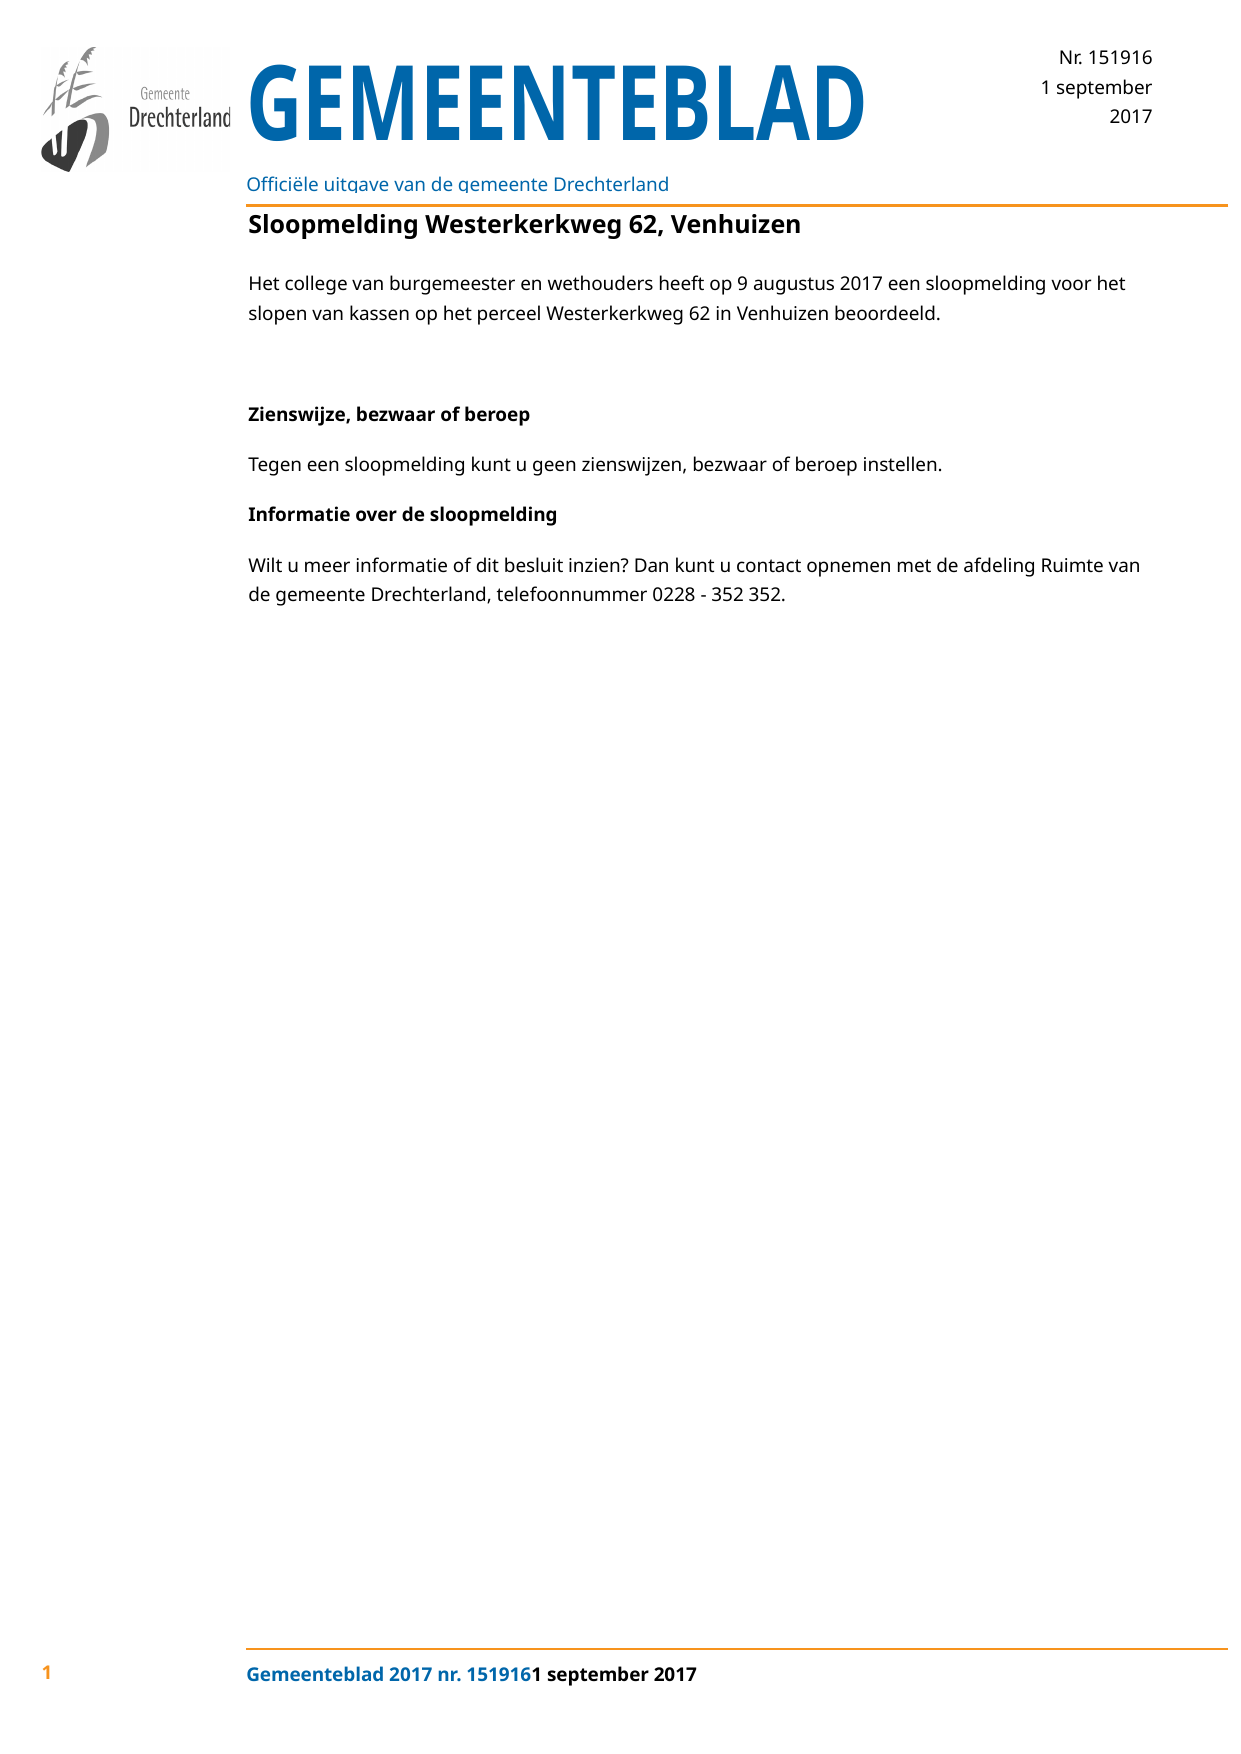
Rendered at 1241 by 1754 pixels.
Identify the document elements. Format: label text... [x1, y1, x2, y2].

text Zienswijze, bezwaar of beroep [248, 401, 1152, 426]
text Tegen een sloopmelding kunt u geen zienswijzen, bezwaar of beroep instellen. [248, 451, 1152, 477]
text Wilt u meer informatie of dit besluit inzien? Dan kunt u contact opnemen met de afdeling Ruimte van de gemeente Drechterland, telefoonnummer 0228 - 352 352. [248, 552, 1152, 607]
text Het college van burgemeester en wethouders heeft op 9 augustus 2017 een sloopmelding voor het slopen van kassen op het perceel Westerkerkweg 62 in Venhuizen beoordeeld. [248, 270, 1152, 326]
text Informatie over de sloopmelding [248, 502, 1152, 527]
text Sloopmelding Westerkerkweg 62, Venhuizen [248, 207, 1152, 241]
picture [41, 47, 231, 172]
